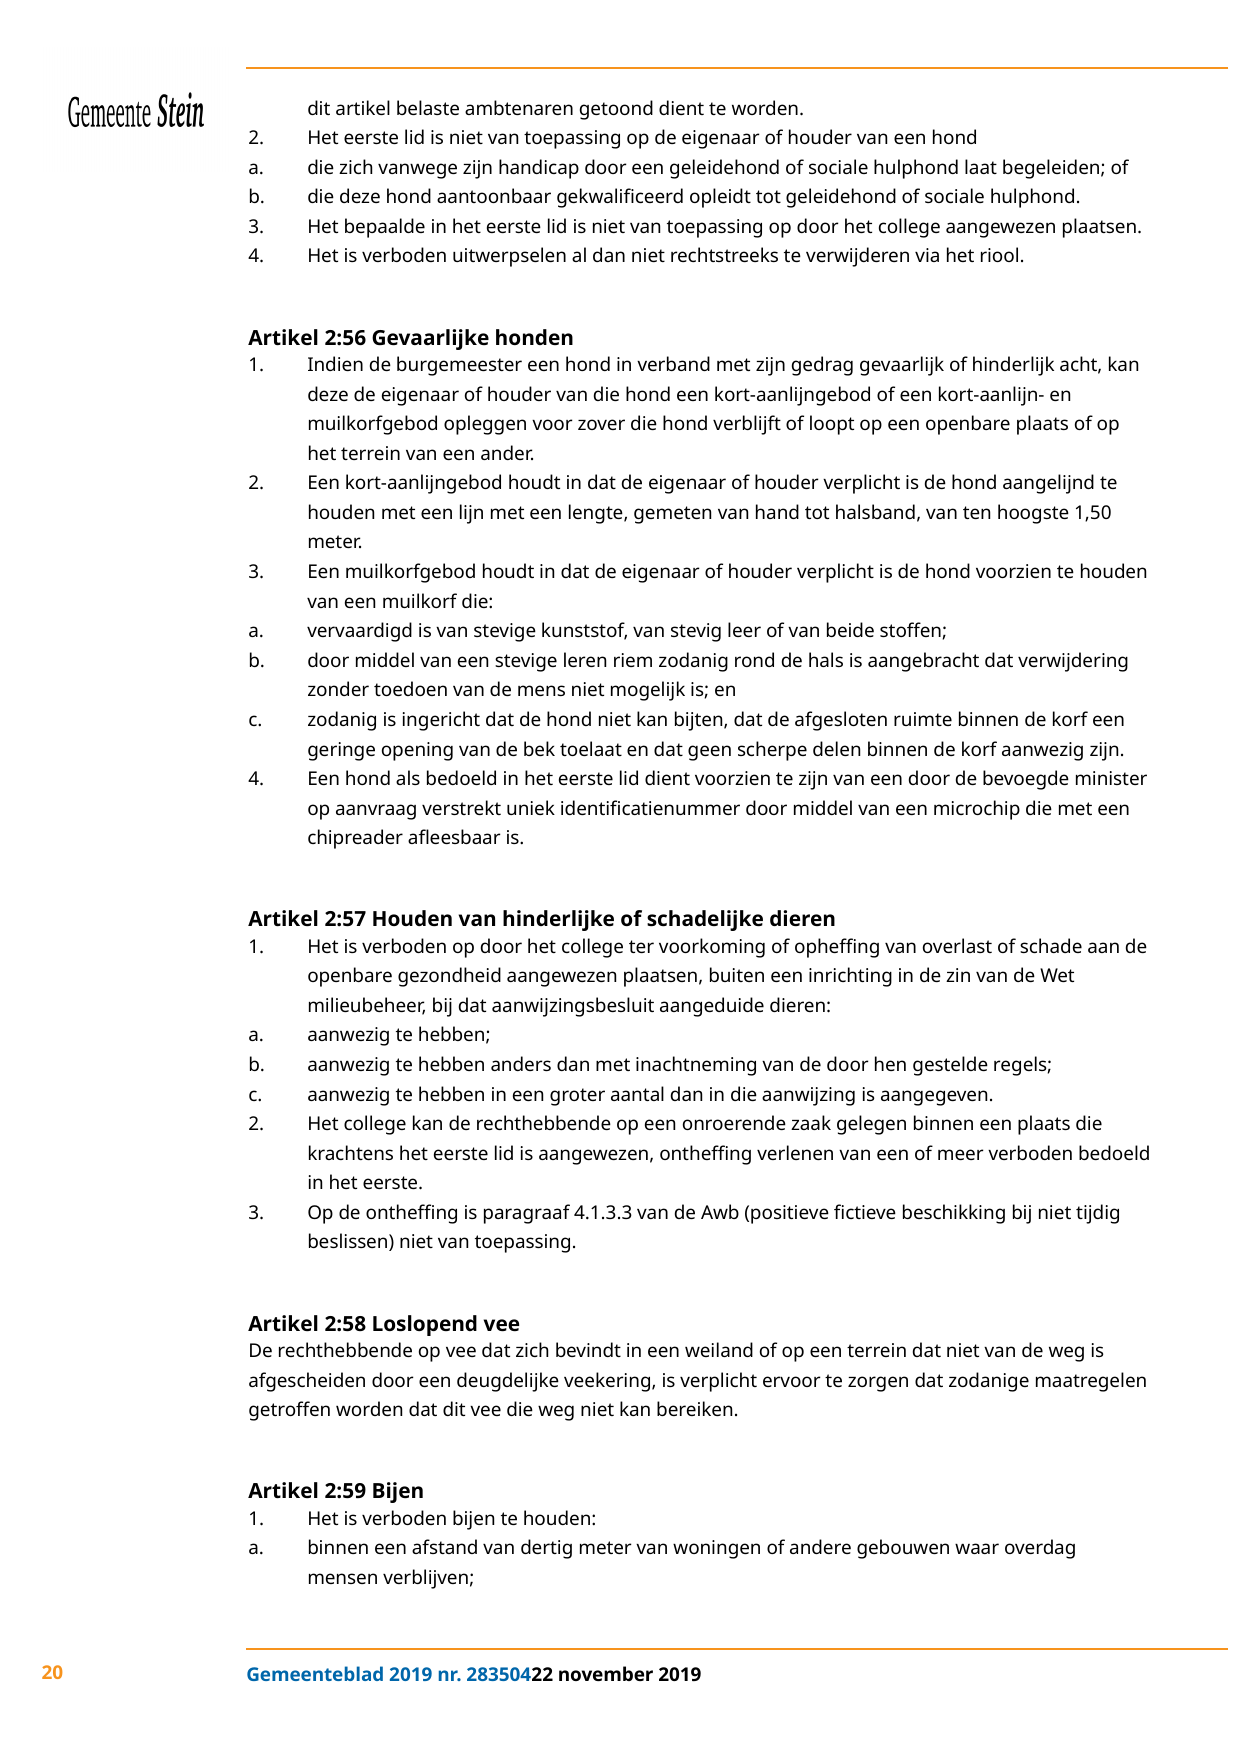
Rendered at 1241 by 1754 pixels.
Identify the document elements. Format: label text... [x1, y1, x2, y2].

list Het eerste lid is niet van toepassing op de eigenaar of houder van een hond [248, 124, 1152, 150]
list aanwezig te hebben anders dan met inachtneming van de door hen gestelde regels; [248, 1051, 1152, 1077]
list Het bepaalde in het eerste lid is niet van toepassing op door het college aangewezen plaatsen. [248, 213, 1152, 239]
list zodanig is ingericht dat de hond niet kan bijten, dat de afgesloten ruimte binnen de korf een geringe opening van de bek toelaat en dat geen scherpe delen binnen de korf aanwezig zijn. [248, 706, 1152, 761]
list door middel van een stevige leren riem zodanig rond de hals is aangebracht dat verwijdering zonder toedoen van de mens niet mogelijk is; en [248, 647, 1152, 702]
list Het college kan de rechthebbende op een onroerende zaak gelegen binnen een plaats die krachtens het eerste lid is aangewezen, ontheffing verlenen van een of meer verboden bedoeld in het eerste. [248, 1110, 1152, 1195]
list dit artikel belaste ambtenaren getoond dient te worden. [248, 95, 1152, 121]
text Artikel 2:58 Loslopend vee [248, 1309, 1152, 1337]
list Op de ontheffing is paragraaf 4.1.3.3 van de Awb (positieve fictieve beschikking bij niet tijdig beslissen) niet van toepassing. [248, 1199, 1152, 1254]
list Het is verboden bijen te houden: [248, 1505, 1152, 1531]
list die deze hond aantoonbaar gekwalificeerd opleidt tot geleidehond of sociale hulphond. [248, 183, 1152, 209]
list die zich vanwege zijn handicap door een geleidehond of sociale hulphond laat begeleiden; of [248, 154, 1152, 180]
list binnen een afstand van dertig meter van woningen of andere gebouwen waar overdag mensen verblijven; [248, 1534, 1152, 1590]
list Indien de burgemeester een hond in verband met zijn gedrag gevaarlijk of hinderlijk acht, kan deze de eigenaar of houder van die hond een kort-aanlijngebod of een kort-aanlijn- en muilkorfgebod opleggen voor zover die hond verblijft of loopt op een openbare plaats of op het terrein van een ander. [248, 351, 1152, 466]
list aanwezig te hebben; [248, 1022, 1152, 1047]
list Het is verboden uitwerpselen al dan niet rechtstreeks te verwijderen via het riool. [248, 243, 1152, 268]
text Artikel 2:57 Houden van hinderlijke of schadelijke dieren [248, 904, 1152, 933]
list Het is verboden op door het college ter voorkoming of opheffing van overlast of schade aan de openbare gezondheid aangewezen plaatsen, buiten een inrichting in de zin van de Wet milieubeheer, bij dat aanwijzingsbesluit aangeduide dieren: [248, 933, 1152, 1018]
text Artikel 2:56 Gevaarlijke honden [248, 323, 1152, 351]
text Artikel 2:59 Bijen [248, 1476, 1152, 1505]
picture [41, 47, 231, 172]
list Een hond als bedoeld in het eerste lid dient voorzien te zijn van een door de bevoegde minister op aanvraag verstrekt uniek identificatienummer door middel van een microchip die met een chipreader afleesbaar is. [248, 765, 1152, 850]
list vervaardigd is van stevige kunststof, van stevig leer of van beide stoffen; [248, 617, 1152, 643]
list Een muilkorfgebod houdt in dat de eigenaar of houder verplicht is de hond voorzien te houden van een muilkorf die: [248, 558, 1152, 613]
list aanwezig te hebben in een groter aantal dan in die aanwijzing is aangegeven. [248, 1081, 1152, 1107]
text De rechthebbende op vee dat zich bevindt in een weiland of op een terrein dat niet van de weg is afgescheiden door een deugdelijke veekering, is verplicht ervoor te zorgen dat zodanige maatregelen getroffen worden dat dit vee die weg niet kan bereiken. [248, 1337, 1152, 1422]
list Een kort-aanlijngebod houdt in dat de eigenaar of houder verplicht is de hond aangelijnd te houden met een lijn met een lengte, gemeten van hand tot halsband, van ten hoogste 1,50 meter. [248, 469, 1152, 554]
